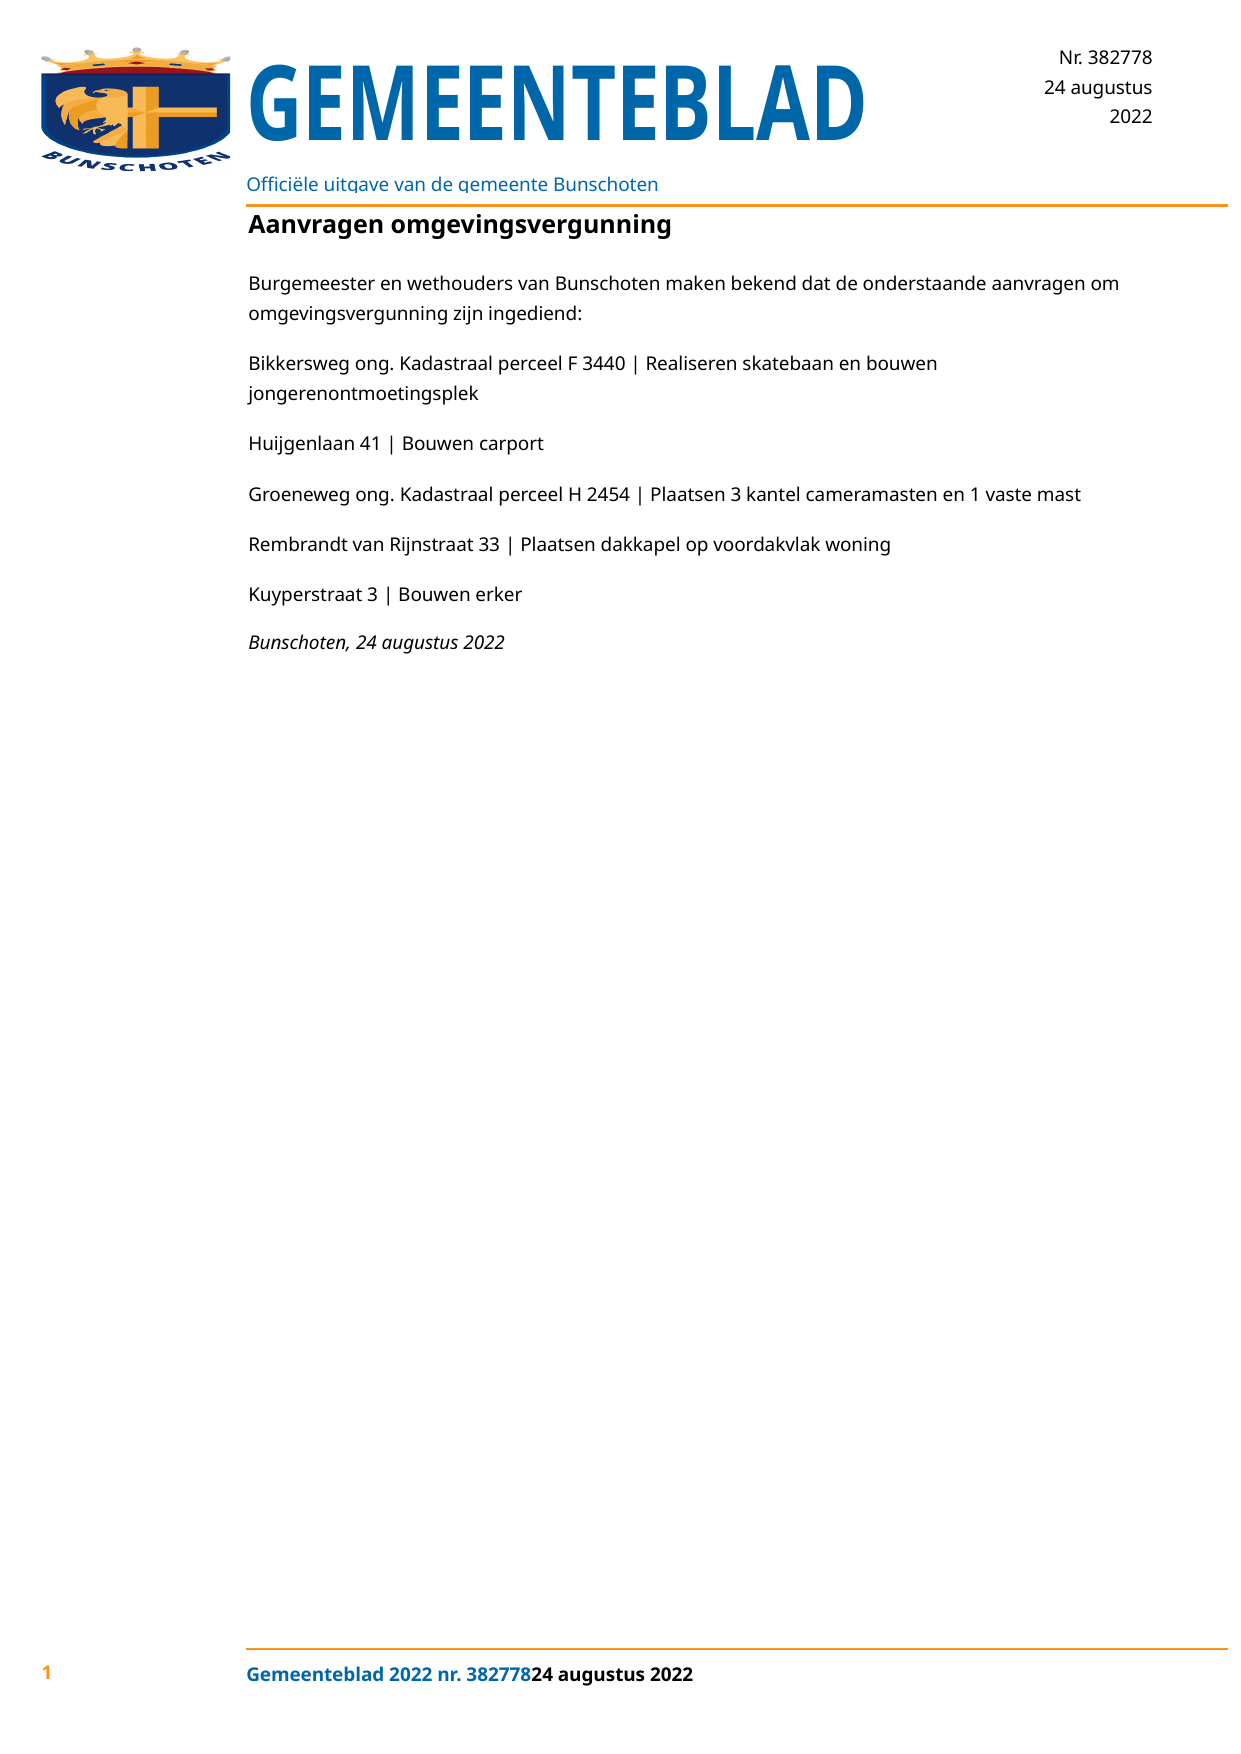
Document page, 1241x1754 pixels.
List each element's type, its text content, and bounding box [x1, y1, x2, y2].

text Bunschoten, 24 augustus 2022 [248, 629, 1152, 655]
picture [41, 47, 231, 172]
text Huijgenlaan 41 | Bouwen carport [248, 430, 1152, 456]
text Groeneweg ong. Kadastraal perceel H 2454 | Plaatsen 3 kantel cameramasten en 1 vaste mast [248, 481, 1152, 506]
text Bikkersweg ong. Kadastraal perceel F 3440 | Realiseren skatebaan en bouwen jongerenontmoetingsplek [248, 350, 1152, 406]
text Kuyperstraat 3 | Bouwen erker [248, 582, 1152, 607]
text Aanvragen omgevingsvergunning [248, 207, 1152, 241]
text Burgemeester en wethouders van Bunschoten maken bekend dat de onderstaande aanvragen om omgevingsvergunning zijn ingediend: [248, 270, 1152, 326]
text Rembrandt van Rijnstraat 33 | Plaatsen dakkapel op voordakvlak woning [248, 531, 1152, 557]
